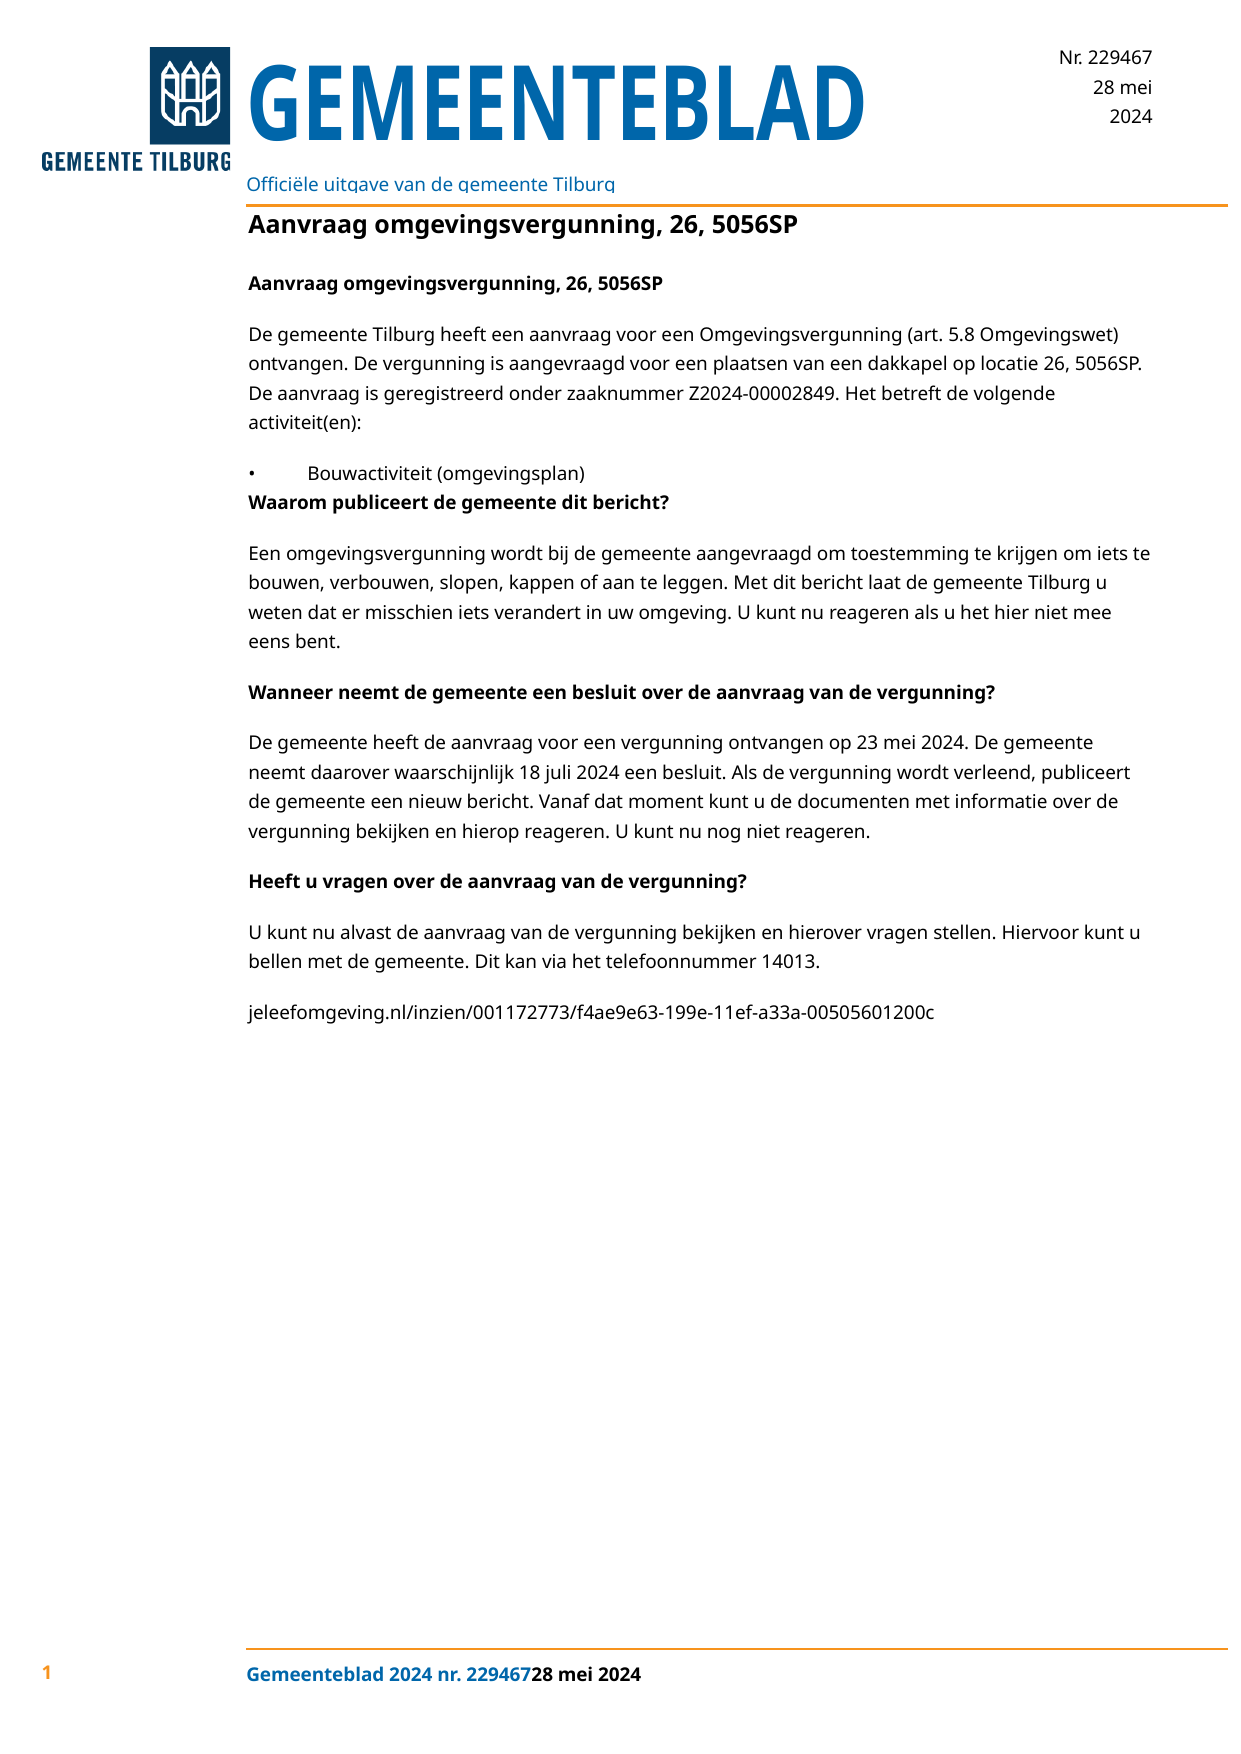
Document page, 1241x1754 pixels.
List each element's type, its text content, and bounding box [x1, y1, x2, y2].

text U kunt nu alvast de aanvraag van de vergunning bekijken en hierover vragen stellen. Hiervoor kunt u bellen met de gemeente. Dit kan via het telefoonnummer 14013. [248, 919, 1152, 974]
text Waarom publiceert de gemeente dit bericht? [248, 489, 1152, 515]
text Wanneer neemt de gemeente een besluit over de aanvraag van de vergunning? [248, 679, 1152, 705]
list Bouwactiviteit (omgevingsplan) [248, 460, 1152, 486]
text Aanvraag omgevingsvergunning, 26, 5056SP [248, 270, 1152, 296]
text Een omgevingsvergunning wordt bij de gemeente aangevraagd om toestemming te krijgen om iets te bouwen, verbouwen, slopen, kappen of aan te leggen. Met dit bericht laat de gemeente Tilburg u weten dat er misschien iets verandert in uw omgeving. U kunt nu reageren als u het hier niet mee eens bent. [248, 540, 1152, 654]
text De gemeente heeft de aanvraag voor een vergunning ontvangen op 23 mei 2024. De gemeente neemt daarover waarschijnlijk 18 juli 2024 een besluit. Als de vergunning wordt verleend, publiceert de gemeente een nieuw bericht. Vanaf dat moment kunt u de documenten met informatie over de vergunning bekijken en hierop reageren. U kunt nu nog niet reageren. [248, 729, 1152, 844]
text De gemeente Tilburg heeft een aanvraag voor een Omgevingsvergunning (art. 5.8 Omgevingswet) ontvangen. De vergunning is aangevraagd voor een plaatsen van een dakkapel op locatie 26, 5056SP. De aanvraag is geregistreerd onder zaaknummer Z2024-00002849. Het betreft de volgende activiteit(en): [248, 321, 1152, 435]
text Aanvraag omgevingsvergunning, 26, 5056SP [248, 207, 1152, 241]
text jeleefomgeving.nl/inzien/001172773/f4ae9e63-199e-11ef-a33a-00505601200c [248, 999, 1152, 1025]
text Heeft u vragen over de aanvraag van de vergunning? [248, 869, 1152, 894]
picture [41, 47, 231, 172]
